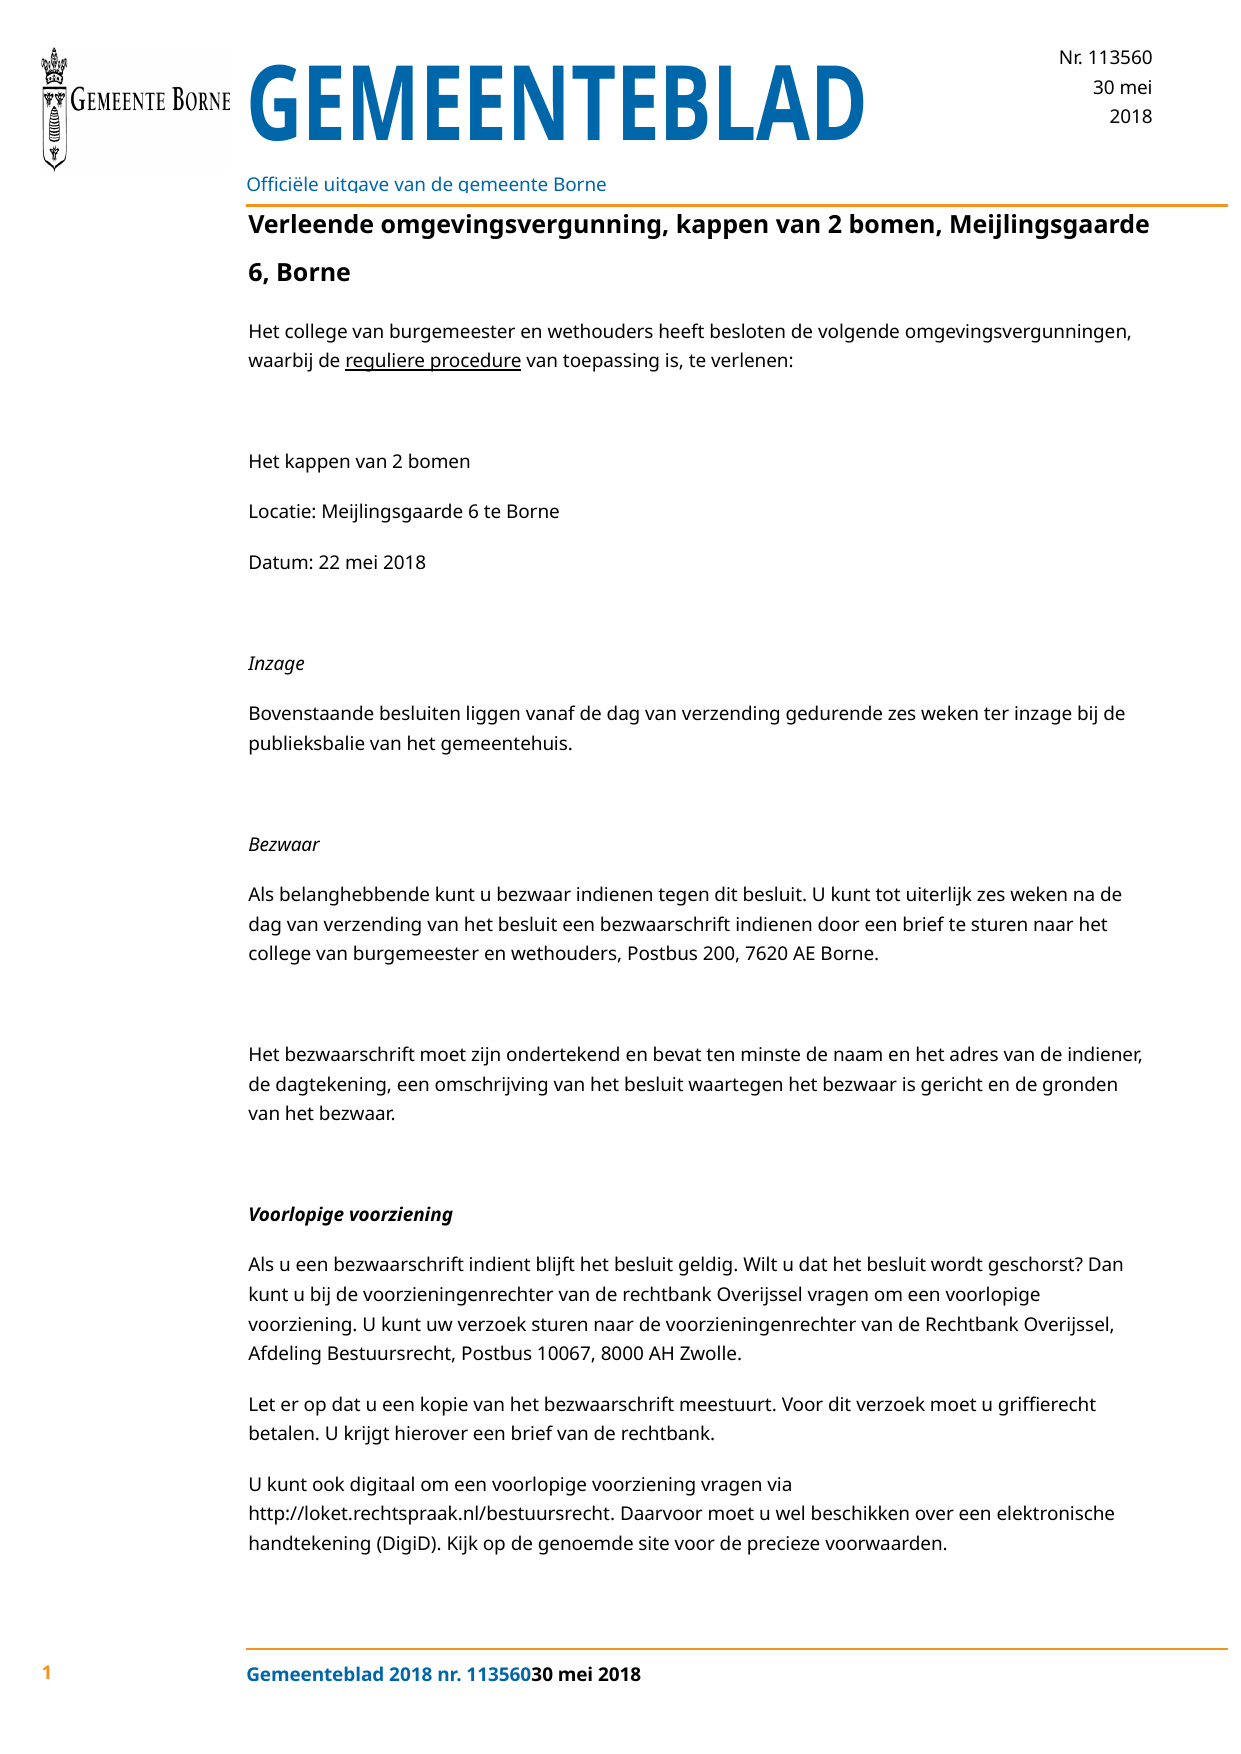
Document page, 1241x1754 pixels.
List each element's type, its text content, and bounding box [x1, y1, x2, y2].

text Als u een bezwaarschrift indient blijft het besluit geldig. Wilt u dat het besluit wordt geschorst? Dan kunt u bij de voorzieningenrechter van de rechtbank Overijssel vragen om een voorlopige voorziening. U kunt uw verzoek sturen naar de voorzieningenrechter van de Rechtbank Overijssel, Afdeling Bestuursrecht, Postbus 10067, 8000 AH Zwolle. [248, 1252, 1152, 1366]
text U kunt ook digitaal om een voorlopige voorziening vragen via http://loket.rechtspraak.nl/bestuursrecht. Daarvoor moet u wel beschikken over een elektronische handtekening (DigiD). Kijk op de genoemde site voor de precieze voorwaarden. [248, 1471, 1152, 1556]
text Het kappen van 2 bomen [248, 448, 1152, 474]
text Let er op dat u een kopie van het bezwaarschrift meestuurt. Voor dit verzoek moet u griffierecht betalen. U krijgt hierover een brief van de rechtbank. [248, 1391, 1152, 1446]
text Bezwaar [248, 831, 1152, 857]
text Het college van burgemeester en wethouders heeft besloten de volgende omgevingsvergunningen, waarbij de reguliere procedure van toepassing is, te verlenen: [248, 318, 1152, 373]
text Datum: 22 mei 2018 [248, 549, 1152, 575]
text Bovenstaande besluiten liggen vanaf de dag van verzending gedurende zes weken ter inzage bij de publieksbalie van het gemeentehuis. [248, 700, 1152, 756]
text Locatie: Meijlingsgaarde 6 te Borne [248, 499, 1152, 524]
picture [41, 47, 231, 172]
text Als belanghebbende kunt u bezwaar indienen tegen dit besluit. U kunt tot uiterlijk zes weken na de dag van verzending van het besluit een bezwaarschrift indienen door een brief te sturen naar het college van burgemeester en wethouders, Postbus 200, 7620 AE Borne. [248, 881, 1152, 966]
text Inzage [248, 650, 1152, 676]
text Voorlopige voorziening [248, 1201, 1152, 1227]
text Verleende omgevingsvergunning, kappen van 2 bomen, Meijlingsgaarde 6, Borne [248, 207, 1152, 288]
text Het bezwaarschrift moet zijn ondertekend en bevat ten minste de naam en het adres van de indiener, de dagtekening, een omschrijving van het besluit waartegen het bezwaar is gericht en de gronden van het bezwaar. [248, 1041, 1152, 1126]
